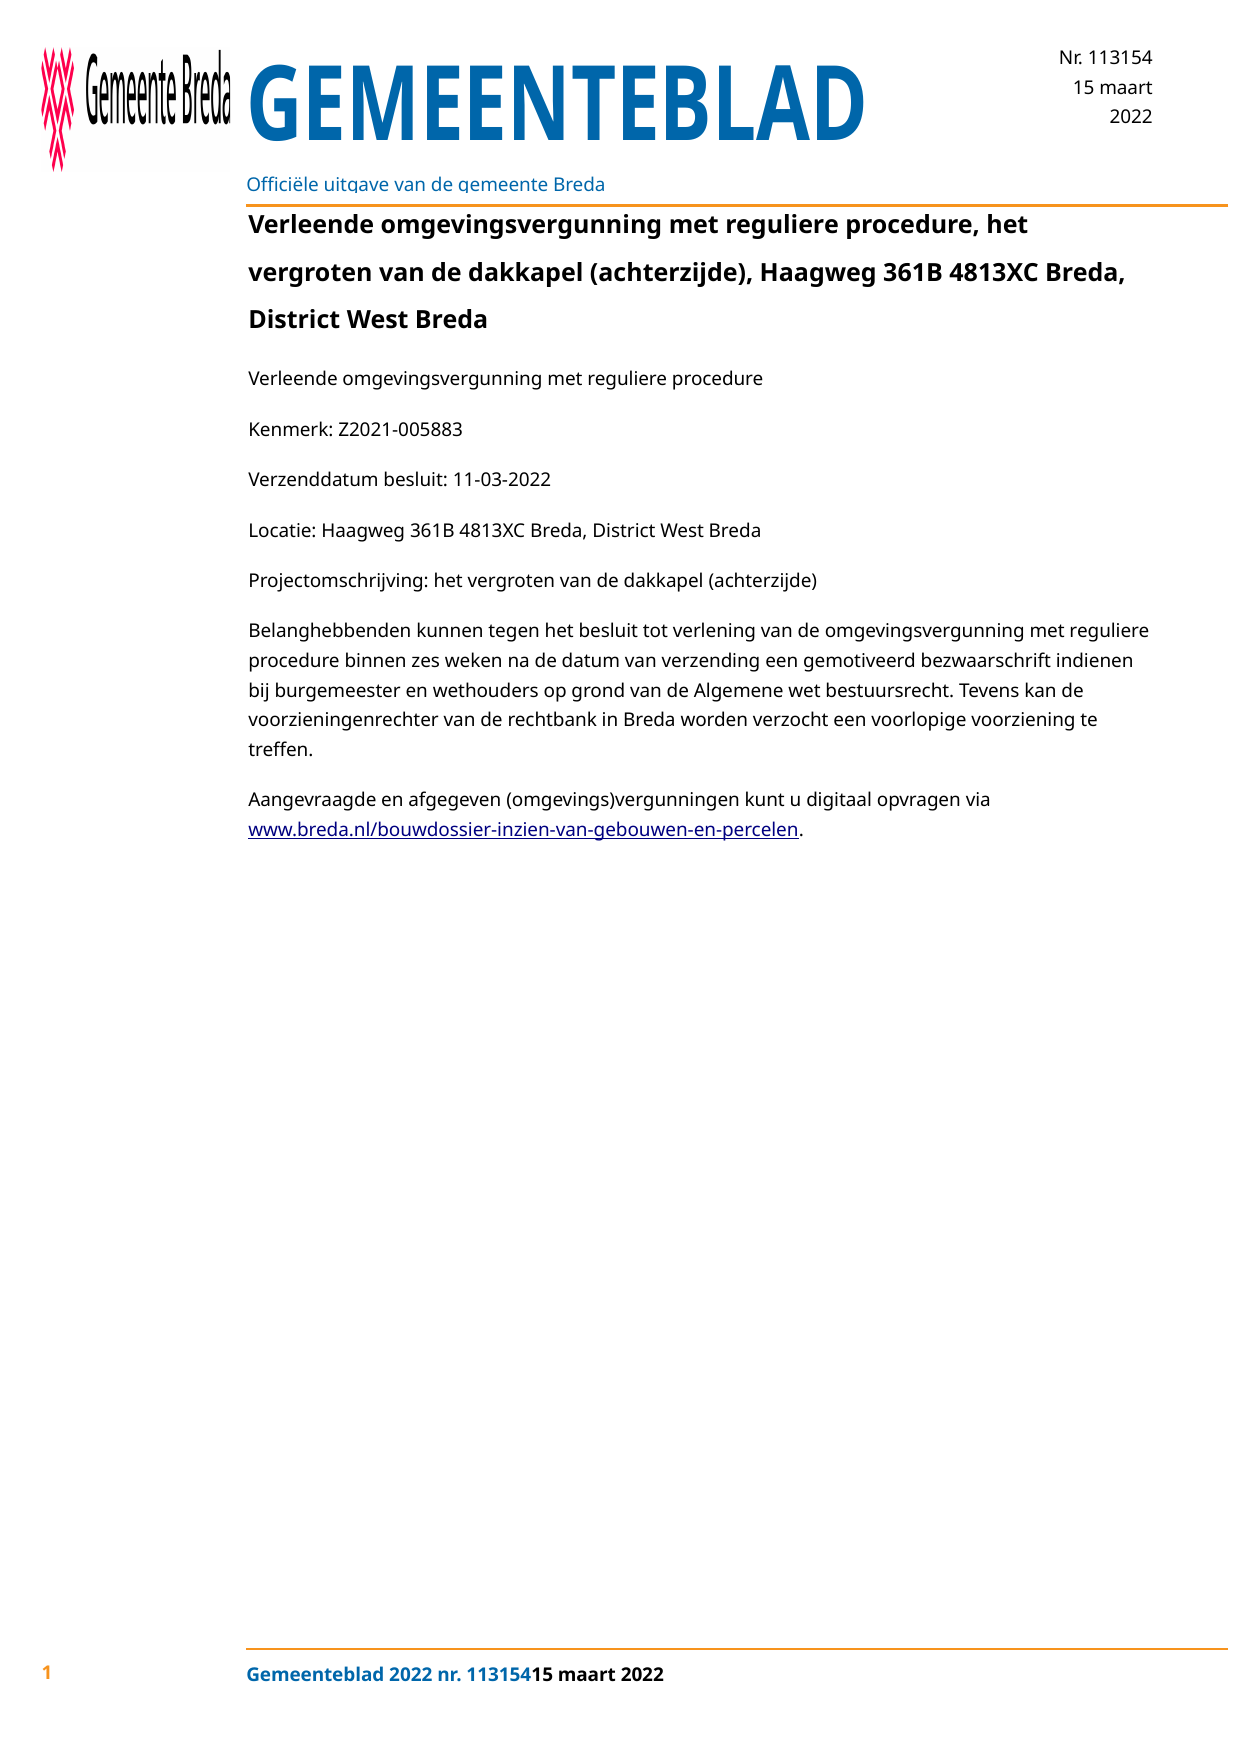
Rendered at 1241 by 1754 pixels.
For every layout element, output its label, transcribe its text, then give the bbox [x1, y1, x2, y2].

text Aangevraagde en afgegeven (omgevings)vergunningen kunt u digitaal opvragen via www.breda.nl/bouwdossier-inzien-van-gebouwen-en-percelen. [248, 786, 1152, 842]
text Belanghebbenden kunnen tegen het besluit tot verlening van de omgevingsvergunning met reguliere procedure binnen zes weken na de datum van verzending een gemotiveerd bezwaarschrift indienen bij burgemeester en wethouders op grond van de Algemene wet bestuursrecht. Tevens kan de voorzieningenrechter van de rechtbank in Breda worden verzocht een voorlopige voorziening te treffen. [248, 618, 1152, 762]
text Locatie: Haagweg 361B 4813XC Breda, District West Breda [248, 517, 1152, 542]
text Projectomschrijving: het vergroten van de dakkapel (achterzijde) [248, 567, 1152, 593]
text Verzenddatum besluit: 11-03-2022 [248, 466, 1152, 492]
picture [41, 47, 231, 172]
text Kenmerk: Z2021-005883 [248, 416, 1152, 442]
text Verleende omgevingsvergunning met reguliere procedure [248, 366, 1152, 391]
text Verleende omgevingsvergunning met reguliere procedure, het vergroten van de dakkapel (achterzijde), Haagweg 361B 4813XC Breda, District West Breda [248, 207, 1152, 336]
